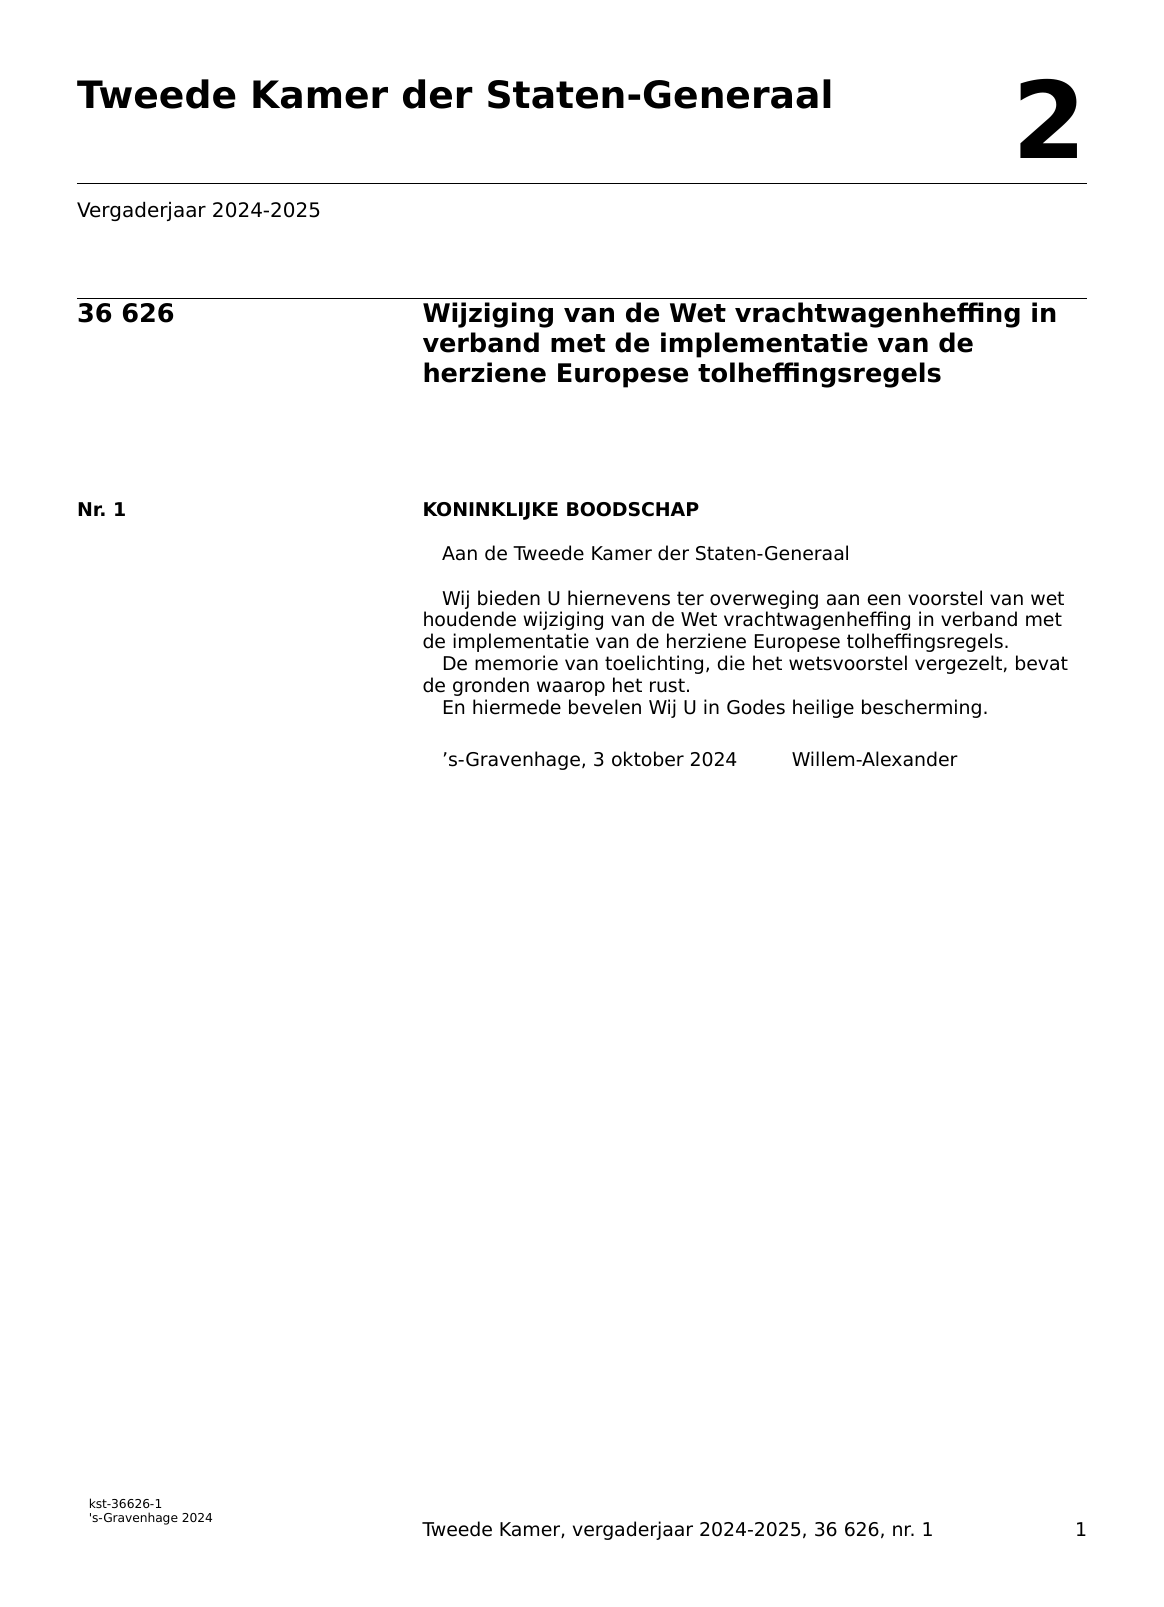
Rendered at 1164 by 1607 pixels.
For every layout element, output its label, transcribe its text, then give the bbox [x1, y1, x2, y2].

text Wij bieden U hiernevens ter overweging aan een voorstel van wet houdende wijziging van de Wet vrachtwagenheffing in verband met de implementatie van de herziene Europese tolheffingsregels. [422, 587, 1087, 653]
subtitle Nr. 1 KONINKLIJKE BOODSCHAP [77, 499, 1087, 521]
text ’s-Gravenhage, 3 oktober 2024 Willem-Alexander [422, 749, 1087, 771]
subtitle 36 626 Wijziging van de Wet vrachtwagenheffing in verband met de implementatie van de herziene Europese tolheffingsregels [77, 299, 1087, 388]
text kst-36626-1 [88, 1497, 323, 1511]
table_header Tweede Kamer der Staten-Generaal [77, 59, 886, 183]
text 's-Gravenhage 2024 [88, 1511, 323, 1525]
text De memorie van toelichting, die het wetsvoorstel vergezelt, bevat de gronden waarop het rust. [422, 653, 1087, 697]
text En hiermede bevelen Wij U in Godes heilige bescherming. [422, 697, 1087, 719]
table_cell Vergaderjaar 2024-2025 [77, 184, 1087, 298]
text Aan de Tweede Kamer der Staten-Generaal [422, 543, 1087, 565]
table_header 2 [886, 59, 1087, 183]
